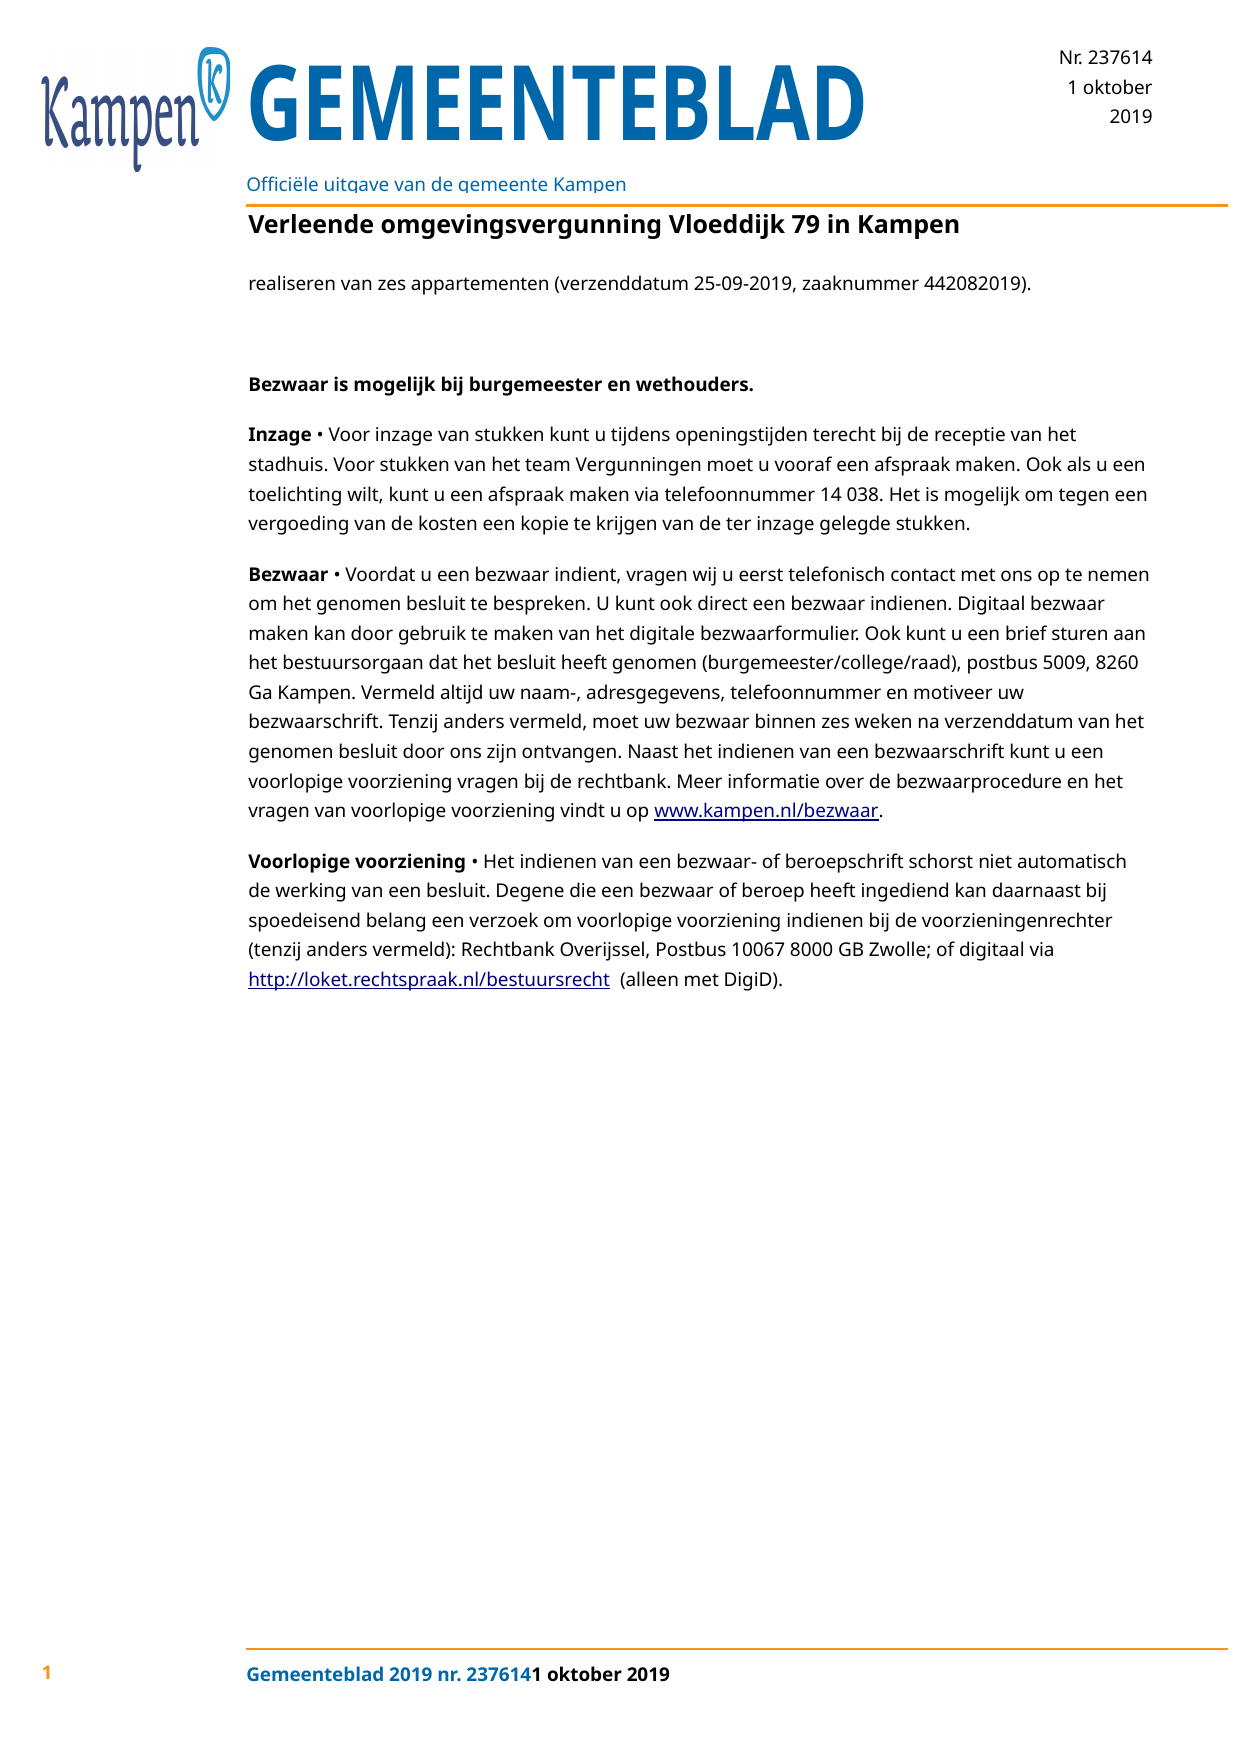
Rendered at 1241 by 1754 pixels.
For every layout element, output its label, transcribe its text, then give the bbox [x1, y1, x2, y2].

text Verleende omgevingsvergunning Vloeddijk 79 in Kampen [248, 207, 1152, 241]
text Bezwaar • Voordat u een bezwaar indient, vragen wij u eerst telefonisch contact met ons op te nemen om het genomen besluit te bespreken. U kunt ook direct een bezwaar indienen. Digitaal bezwaar maken kan door gebruik te maken van het digitale bezwaarformulier. Ook kunt u een brief sturen aan het bestuursorgaan dat het besluit heeft genomen (burgemeester/college/raad), postbus 5009, 8260 Ga Kampen. Vermeld altijd uw naam-, adresgegevens, telefoonnummer en motiveer uw bezwaarschrift. Tenzij anders vermeld, moet uw bezwaar binnen zes weken na verzenddatum van het genomen besluit door ons zijn ontvangen. Naast het indienen van een bezwaarschrift kunt u een voorlopige voorziening vragen bij de rechtbank. Meer informatie over de bezwaarprocedure en het vragen van voorlopige voorziening vindt u op www.kampen.nl/bezwaar. [248, 561, 1152, 823]
picture [41, 47, 231, 172]
text realiseren van zes appartementen (verzenddatum 25-09-2019, zaaknummer 442082019). [248, 270, 1152, 296]
text Inzage • Voor inzage van stukken kunt u tijdens openingstijden terecht bij de receptie van het stadhuis. Voor stukken van het team Vergunningen moet u vooraf een afspraak maken. Ook als u een toelichting wilt, kunt u een afspraak maken via telefoonnummer 14 038. Het is mogelijk om tegen een vergoeding van de kosten een kopie te krijgen van de ter inzage gelegde stukken. [248, 422, 1152, 536]
text Bezwaar is mogelijk bij burgemeester en wethouders. [248, 371, 1152, 397]
text Voorlopige voorziening • Het indienen van een bezwaar- of beroepschrift schorst niet automatisch de werking van een besluit. Degene die een bezwaar of beroep heeft ingediend kan daarnaast bij spoedeisend belang een verzoek om voorlopige voorziening indienen bij de voorzieningenrechter (tenzij anders vermeld): Rechtbank Overijssel, Postbus 10067 8000 GB Zwolle; of digitaal via http://loket.rechtspraak.nl/bestuursrecht (alleen met DigiD). [248, 848, 1152, 992]
